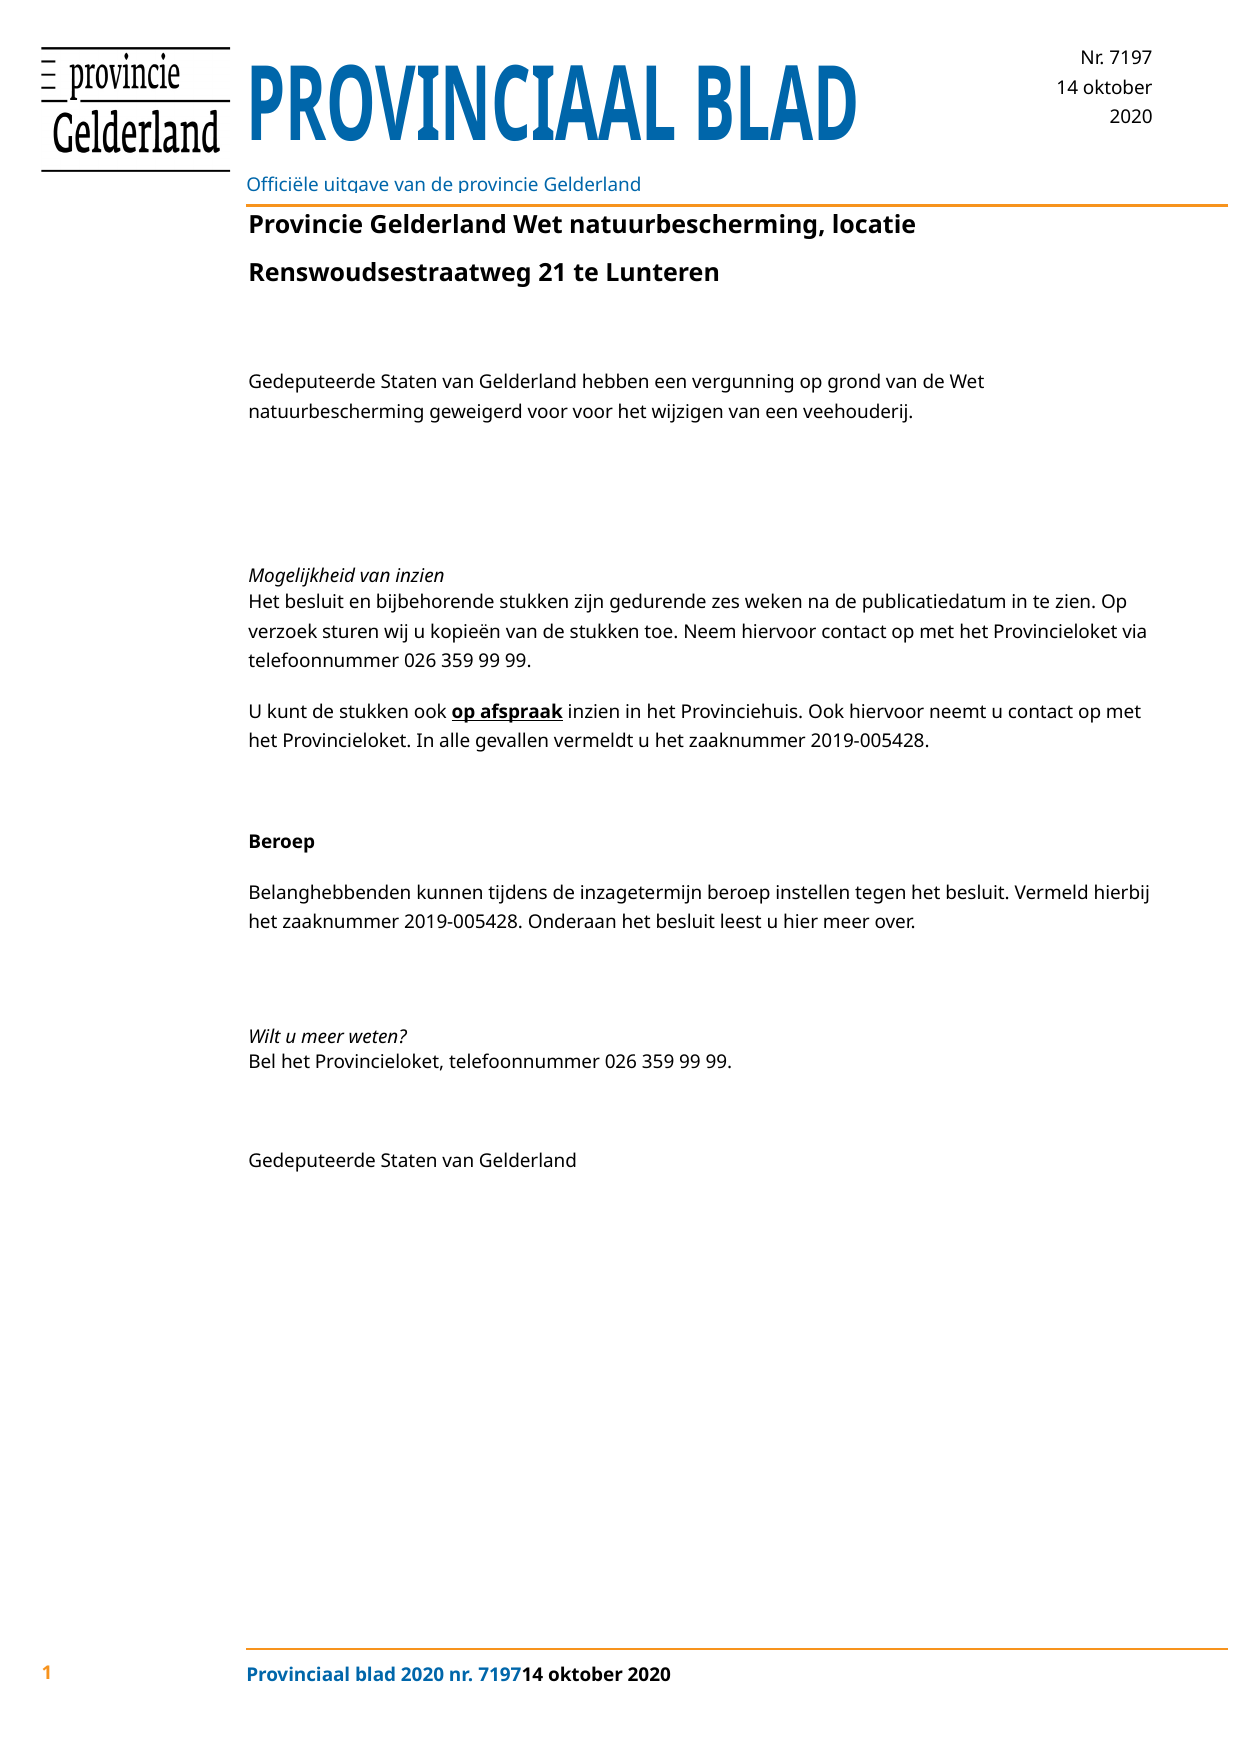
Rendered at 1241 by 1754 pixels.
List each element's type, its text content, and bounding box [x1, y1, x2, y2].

text Het besluit en bijbehorende stukken zijn gedurende zes weken na de publicatiedatum in te zien. Op verzoek sturen wij u kopieën van de stukken toe. Neem hiervoor contact op met het Provincieloket via telefoonnummer 026 359 99 99. [248, 588, 1152, 673]
picture [41, 47, 231, 172]
text U kunt de stukken ook op afspraak inzien in het Provinciehuis. Ook hiervoor neemt u contact op met het Provincieloket. In alle gevallen vermeldt u het zaaknummer 2019-005428. [248, 698, 1152, 753]
text Belanghebbenden kunnen tijdens de inzagetermijn beroep instellen tegen het besluit. Vermeld hierbij het zaaknummer 2019-005428. Onderaan het besluit leest u hier meer over. [248, 879, 1152, 934]
text Wilt u meer weten? [248, 1023, 1152, 1048]
text Gedeputeerde Staten van Gelderland hebben een vergunning op grond van de Wet natuurbescherming geweigerd voor voor het wijzigen van een veehouderij. [248, 368, 1152, 424]
text Mogelijkheid van inzien [248, 563, 1152, 588]
text Beroep [248, 828, 1152, 854]
text Provincie Gelderland Wet natuurbescherming, locatie Renswoudsestraatweg 21 te Lunteren [248, 207, 1152, 288]
text Gedeputeerde Staten van Gelderland [248, 1147, 1152, 1172]
text Bel het Provincieloket, telefoonnummer 026 359 99 99. [248, 1048, 1152, 1074]
